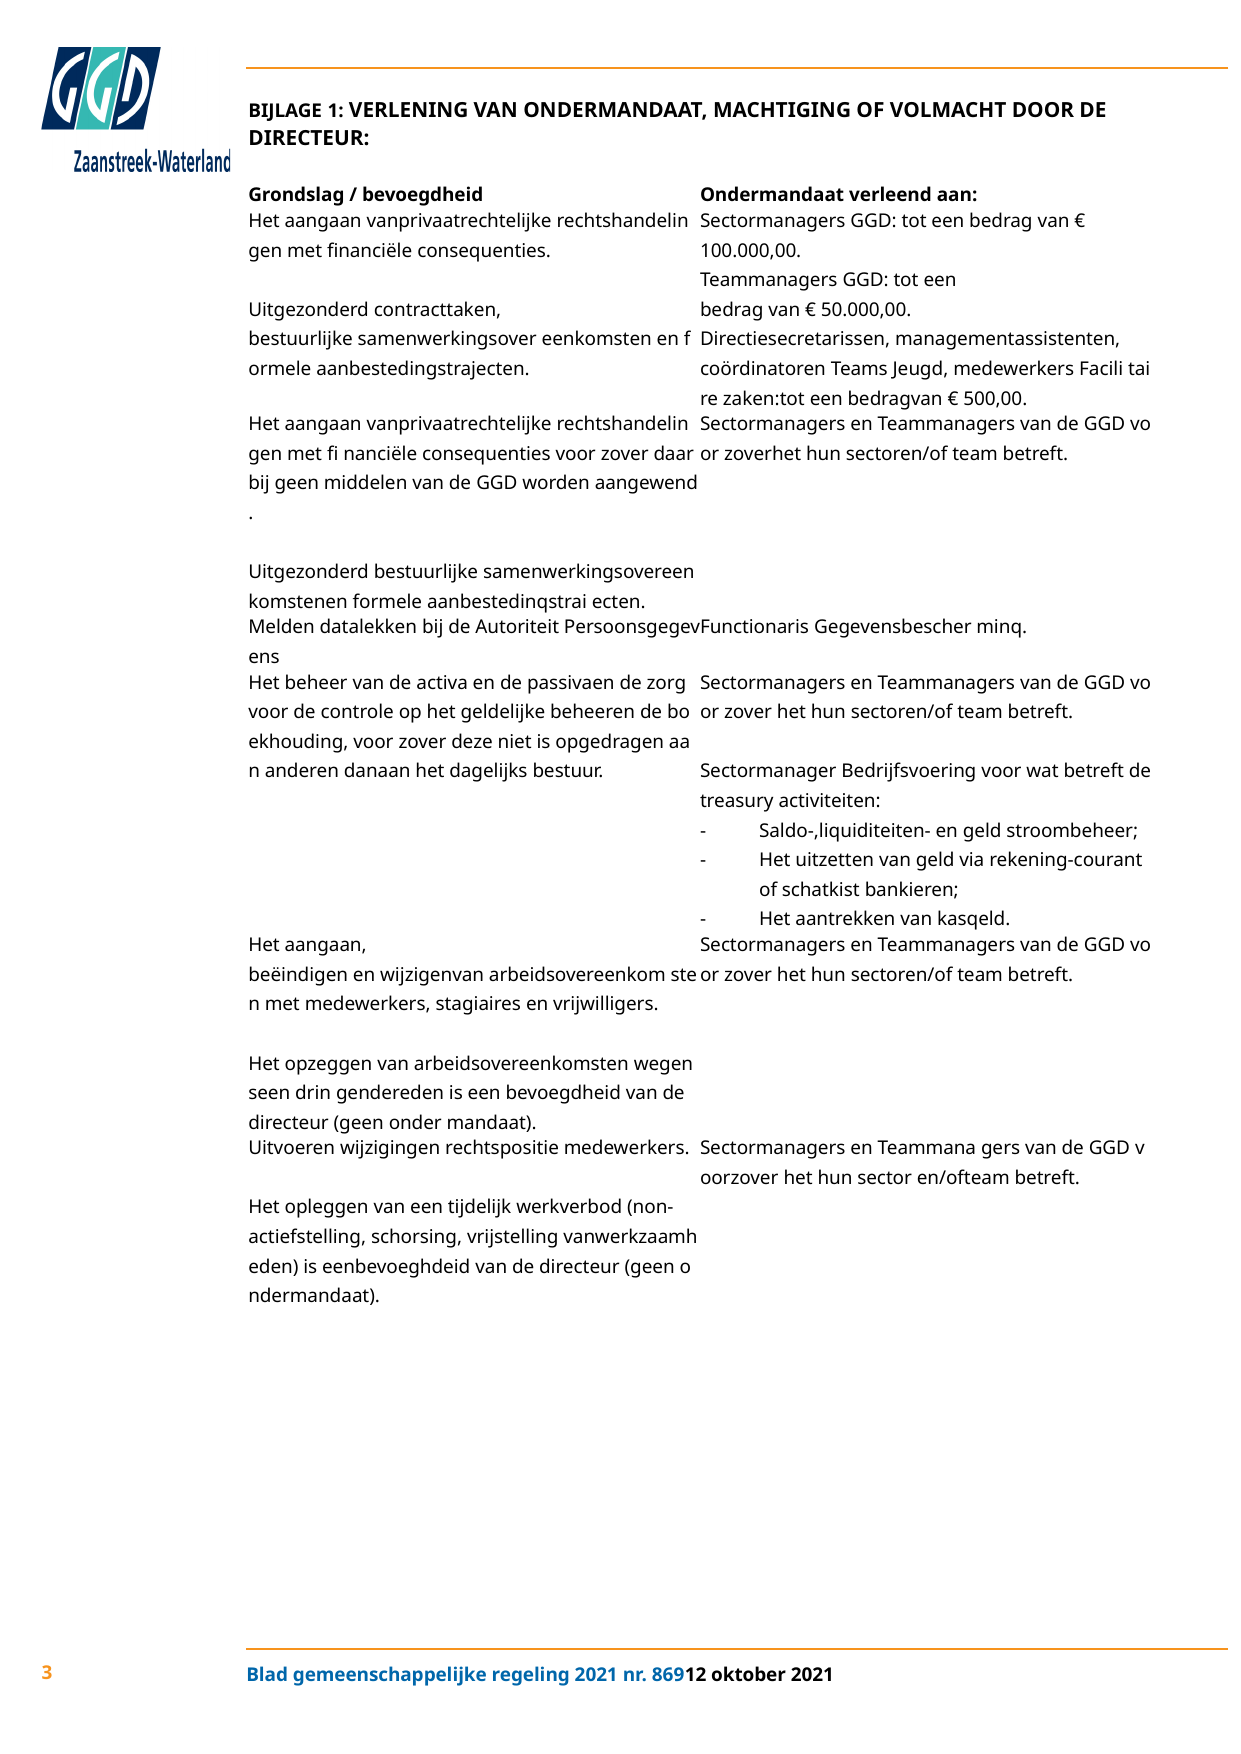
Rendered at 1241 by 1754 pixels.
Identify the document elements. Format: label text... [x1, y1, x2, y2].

table_cell Sectormanagers en Teammana­ gers van de GGD voorzover het hun sector en/ofteam betreft. [700, 1135, 1152, 1308]
table_cell Uitvoeren wijzigingen rechtspositie medewerkers. Het opleggen van een tijdelijk werkverbod (non-actiefstelling, schorsing, vrijstelling vanwerkzaamheden) is eenbevoeghdeid van de directeur (geen ondermandaat). [248, 1135, 700, 1308]
table_cell Melden datalekken bij de Autoriteit Persoonsgegevens [248, 614, 700, 669]
table_cell Sectormanagers en Teammana­gers van de GGD voor zoverhet hun sectoren/of team betreft. [700, 410, 1152, 614]
table_header Grondslag / bevoegdheid [248, 181, 700, 207]
table_cell Het aangaan vanprivaatrechtelijke rechtshandelingen met fi­nanciële consequenties. Uitgezonderd contracttaken, bestuurlijke samenwerkingsover­ eenkomsten en formele aanbestedingstrajecten. [248, 207, 700, 410]
table_cell Het beheer van de activa en de passivaen de zorg voor de controle op het geldelijke beheeren de boekhouding, voor zover deze niet is opgedragen aan anderen danaan het dagelijks bestuur. [248, 669, 700, 931]
text BIJLAGE 1: VERLENING VAN ONDERMANDAAT, MACHTIGING OF VOLMACHT DOOR DE DIRECTEUR: [248, 95, 1152, 152]
table_cell Sectormanagers en Teammana­gers van de GGD voor zover het hun sectoren/of team betreft. [700, 931, 1152, 1134]
table_header Ondermandaat verleend aan: [700, 181, 1152, 207]
picture [41, 47, 231, 172]
table_cell Het aangaan, beëindigen en wijzigenvan arbeidsovereenkom­ sten met medewerkers, stagiaires en vrijwilligers. Het opzeggen van arbeidsovereenkomsten wegenseen drin­ gendereden is een bevoegdheid van de directeur (geen onder­ mandaat). [248, 931, 700, 1134]
table_cell Sectormanagers en Teammanagers van de GGD voor zover het hun sectoren/of team betreft. Sectormanager Bedrijfsvoering voor wat betreft de treasury­ activiteiten: Saldo-,liquiditeiten- en geld­ stroombeheer; Het uitzetten van geld via re­kening-courant of schatkist­ bankieren; Het aantrekken van kasqeld. [700, 669, 1152, 931]
table_cell Het aangaan vanprivaatrechtelijke rechtshandelingen met fi­ nanciële consequenties voor zover daarbij geen middelen van de GGD worden aangewend. Uitgezonderd bestuurlijke samenwerkingsovereenkomstenen formele aanbestedinqstrai ecten. [248, 410, 700, 614]
table_cell Functionaris Gegevensbescher­ minq. [700, 614, 1152, 669]
table_cell Sectormanagers GGD: tot een bedrag van € 100.000,00. Teammanagers GGD: tot een bedrag van € 50.000,00. Directiesecretarissen, manage­mentassistenten, coördinatoren Teams Jeugd, medewerkers Facili­ taire zaken:tot een bedragvan € 500,00. [700, 207, 1152, 410]
